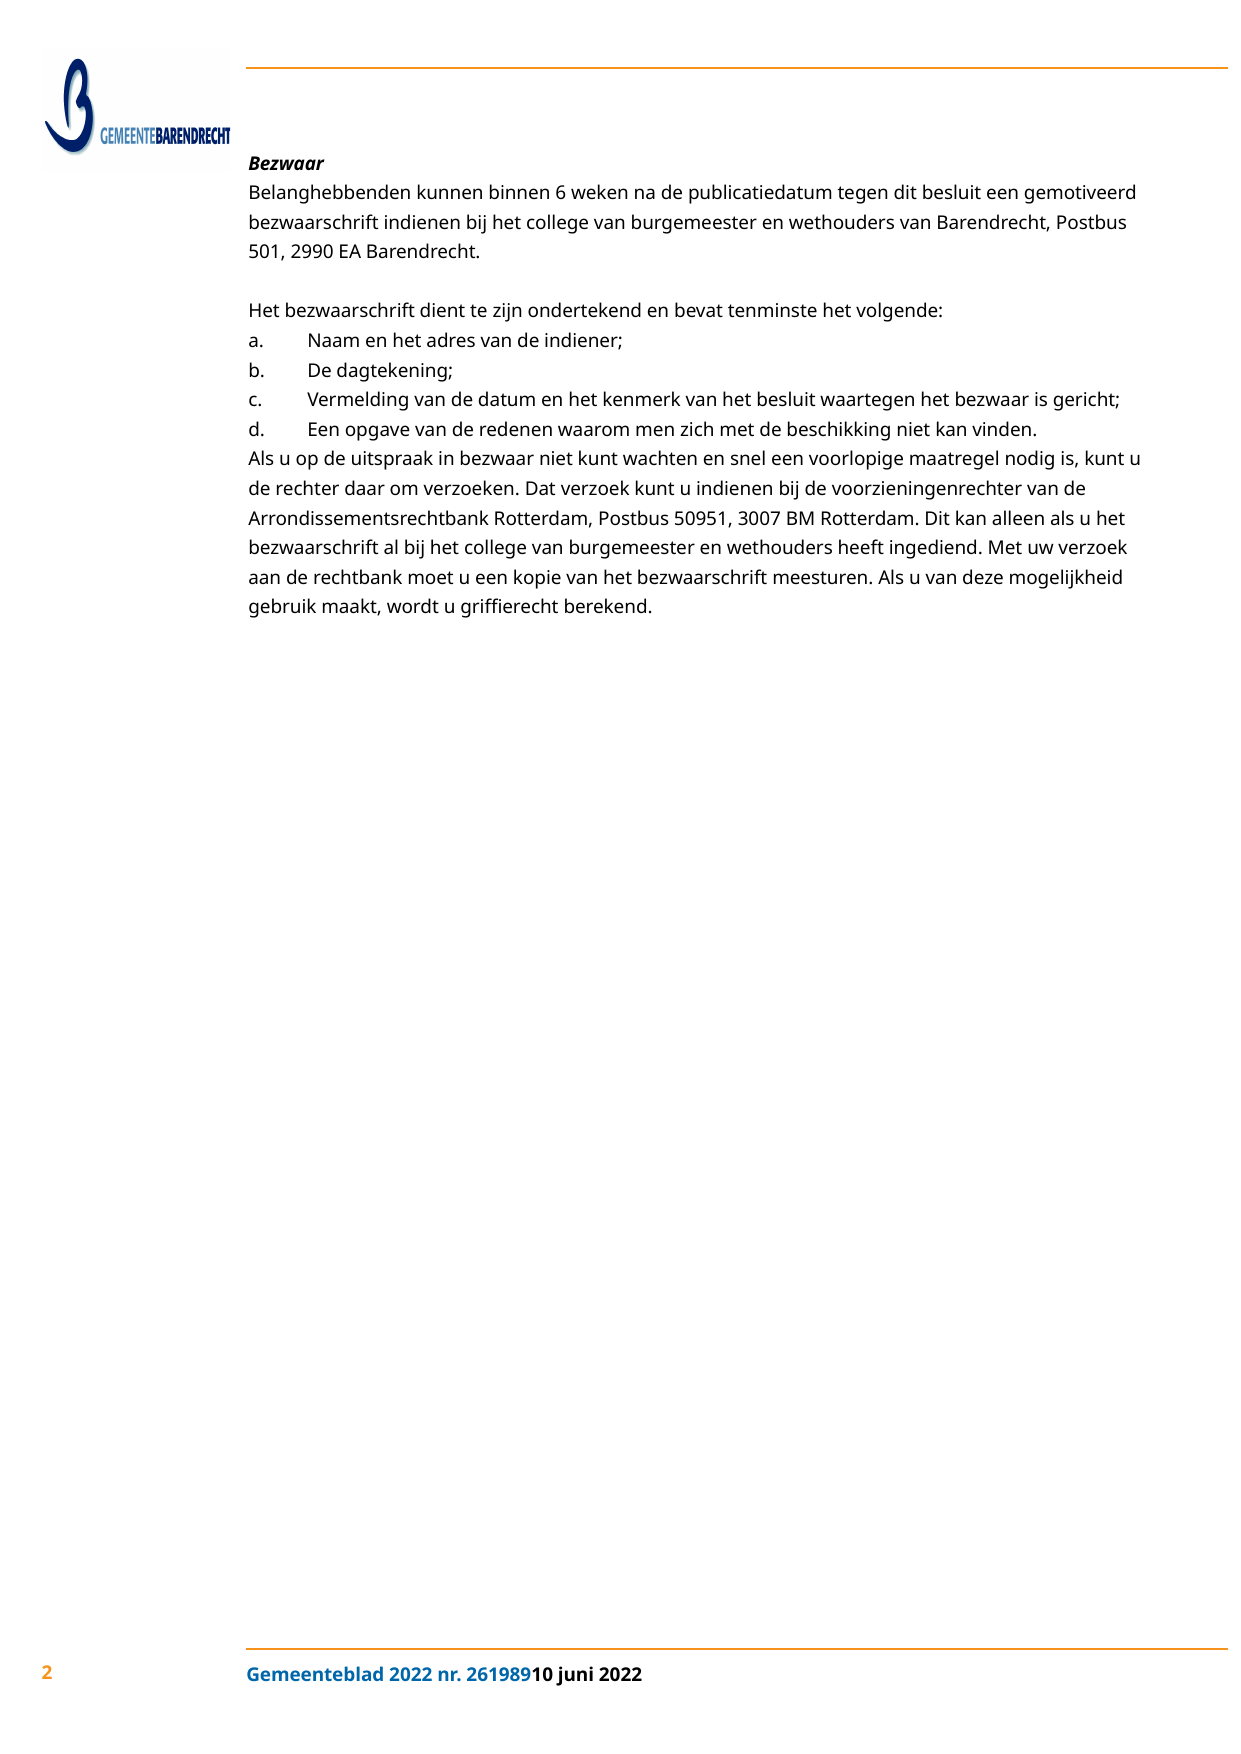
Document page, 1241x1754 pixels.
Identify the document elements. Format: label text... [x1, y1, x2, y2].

text Belanghebbenden kunnen binnen 6 weken na de publicatiedatum tegen dit besluit een gemotiveerd bezwaarschrift indienen bij het college van burgemeester en wethouders van Barendrecht, Postbus 501, 2990 EA Barendrecht. [248, 179, 1152, 264]
list Naam en het adres van de indiener; [248, 327, 1152, 353]
picture [41, 47, 231, 172]
list De dagtekening; [248, 357, 1152, 382]
list Vermelding van de datum en het kenmerk van het besluit waartegen het bezwaar is gericht; [248, 386, 1152, 412]
text Het bezwaarschrift dient te zijn ondertekend en bevat tenminste het volgende: [248, 298, 1152, 323]
text Als u op de uitspraak in bezwaar niet kunt wachten en snel een voorlopige maatregel nodig is, kunt u de rechter daar om verzoeken. Dat verzoek kunt u indienen bij de voorzieningenrechter van de Arrondissementsrechtbank Rotterdam, Postbus 50951, 3007 BM Rotterdam. Dit kan alleen als u het bezwaarschrift al bij het college van burgemeester en wethouders heeft ingediend. Met uw verzoek aan de rechtbank moet u een kopie van het bezwaarschrift meesturen. Als u van deze mogelijkheid gebruik maakt, wordt u griffierecht berekend. [248, 446, 1152, 619]
list Een opgave van de redenen waarom men zich met de beschikking niet kan vinden. [248, 416, 1152, 442]
text Bezwaar [248, 150, 1152, 175]
